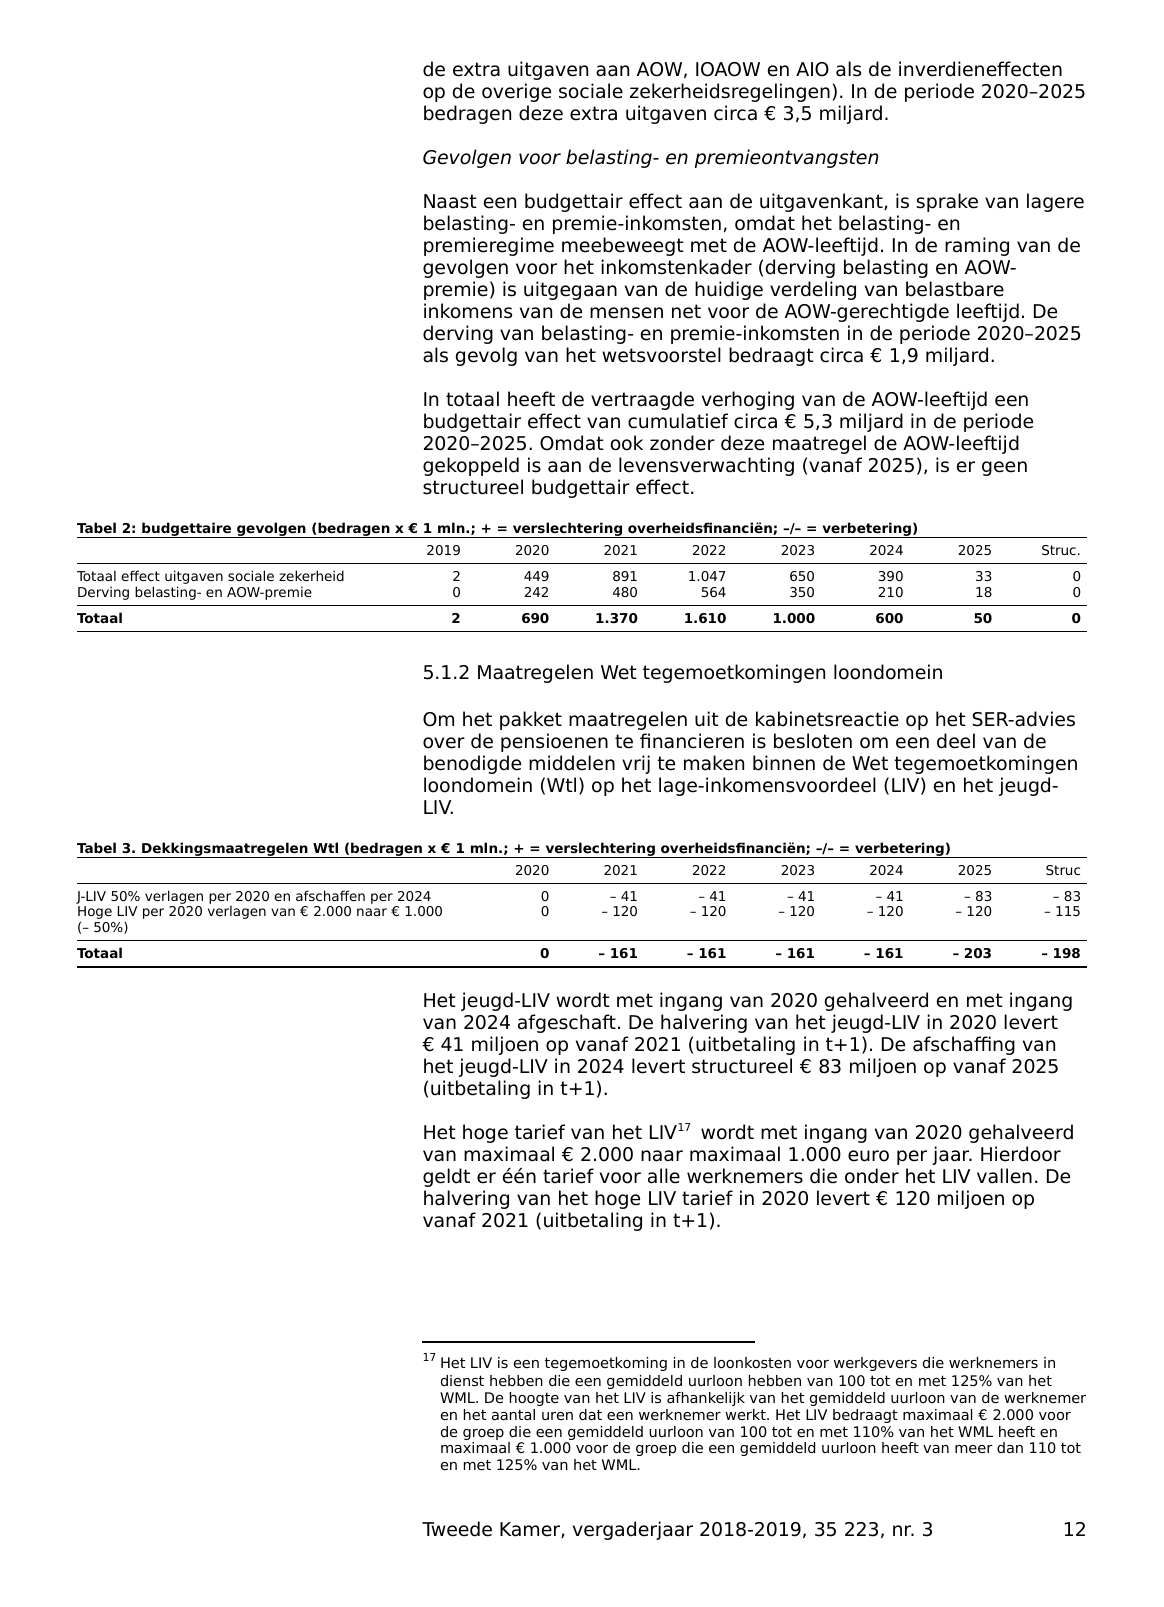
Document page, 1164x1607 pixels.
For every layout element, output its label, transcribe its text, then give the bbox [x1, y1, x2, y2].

table_cell 0 [466, 941, 555, 966]
table_cell – 41 [732, 884, 821, 904]
table_cell Hoge LIV per 2020 verlagen van € 2.000 naar € 1.000 (– 50%) [77, 904, 466, 940]
table_cell 480 [555, 585, 644, 605]
table_cell 0 [998, 606, 1087, 631]
table_cell [77, 858, 466, 883]
table_cell – 161 [555, 941, 644, 966]
table_cell – 41 [821, 884, 909, 904]
table_cell 210 [821, 585, 909, 605]
subtitle Gevolgen voor belasting- en premieontvangsten [422, 147, 1087, 169]
table_cell – 83 [998, 884, 1087, 904]
table_cell – 120 [909, 904, 998, 940]
table_cell 2023 [732, 858, 821, 883]
table_cell 2021 [555, 858, 644, 883]
table_cell 1.370 [555, 606, 644, 631]
table_cell 600 [821, 606, 909, 631]
table_cell 242 [466, 585, 555, 605]
table_cell – 120 [732, 904, 821, 940]
table_cell – 41 [644, 884, 732, 904]
table_cell 2022 [644, 858, 732, 883]
table_cell – 198 [998, 941, 1087, 966]
text Het jeugd-LIV wordt met ingang van 2020 gehalveerd en met ingang van 2024 afgeschaft. De halvering van het jeugd-LIV in 2020 levert € 41 miljoen op vanaf 2021 (uitbetaling in t+1). De afschaffing van het jeugd-LIV in 2024 levert structureel € 83 miljoen op vanaf 2025 (uitbetaling in t+1). [422, 990, 1087, 1099]
table_cell 891 [555, 564, 644, 584]
text Om het pakket maatregelen uit de kabinetsreactie op het SER-advies over de pensioenen te financieren is besloten om een deel van de benodigde middelen vrij te maken binnen de Wet tegemoetkomingen loondomein (Wtl) op het lage-inkomensvoordeel (LIV) en het jeugd-LIV. [422, 709, 1087, 819]
table_cell 650 [732, 564, 821, 584]
table_cell – 161 [732, 941, 821, 966]
text Het hoge tarief van het LIV wordt met ingang van 2020 gehalveerd van maximaal € 2.000 naar maximaal 1.000 euro per jaar. Hierdoor geldt er één tarief voor alle werknemers die onder het LIV vallen. De halvering van het hoge LIV tarief in 2020 levert € 120 miljoen op vanaf 2021 (uitbetaling in t+1). [422, 1122, 1087, 1232]
table_cell 0 [998, 564, 1087, 584]
table_cell 2020 [466, 538, 555, 563]
table_cell 2 [378, 606, 466, 631]
subtitle 5.1.2 Maatregelen Wet tegemoetkomingen loondomein [422, 662, 1087, 684]
table_cell Totaal [77, 941, 466, 966]
text de extra uitgaven aan AOW, IOAOW en AIO als de inverdieneffecten op de overige sociale zekerheidsregelingen). In de periode 2020–2025 bedragen deze extra uitgaven circa € 3,5 miljard. [422, 59, 1087, 125]
table_cell 2022 [644, 538, 732, 563]
table_cell – 203 [909, 941, 998, 966]
table_cell 2020 [466, 858, 555, 883]
table_cell – 120 [555, 904, 644, 940]
text Naast een budgettair effect aan de uitgavenkant, is sprake van lagere belasting- en premie-inkomsten, omdat het belasting- en premieregime meebeweegt met de AOW-leeftijd. In de raming van de gevolgen voor het inkomstenkader (derving belasting en AOW-premie) is uitgegaan van de huidige verdeling van belastbare inkomens van de mensen net voor de AOW-gerechtigde leeftijd. De derving van belasting- en premie-inkomsten in de periode 2020–2025 als gevolg van het wetsvoorstel bedraagt circa € 1,9 miljard. [422, 191, 1087, 367]
table_cell 0 [378, 585, 466, 605]
text Het LIV is een tegemoetkoming in de loonkosten voor werkgevers die werknemers in dienst hebben die een gemiddeld uurloon hebben van 100 tot en met 125% van het WML. De hoogte van het LIV is afhankelijk van het gemiddeld uurloon van de werknemer en het aantal uren dat een werknemer werkt. Het LIV bedraagt maximaal € 2.000 voor de groep die een gemiddeld uurloon van 100 tot en met 110% van het WML heeft en maximaal € 1.000 voor de groep die een gemiddeld uurloon heeft van meer dan 110 tot en met 125% van het WML. [422, 1351, 1087, 1474]
table_cell 1.047 [644, 564, 732, 584]
table_cell – 161 [644, 941, 732, 966]
table_cell Totaal effect uitgaven sociale zekerheid [77, 564, 378, 584]
table_cell – 83 [909, 884, 998, 904]
table_cell 2024 [821, 538, 909, 563]
table_cell 1.610 [644, 606, 732, 631]
table_header Tabel 3. Dekkingsmaatregelen Wtl (bedragen x € 1 mln.; + = verslechtering overheidsfinanciën; –/– = verbetering) [77, 841, 1087, 857]
table_cell – 41 [555, 884, 644, 904]
table_cell 0 [998, 585, 1087, 605]
table_cell 33 [909, 564, 998, 584]
table_cell 0 [466, 884, 555, 904]
table_cell Struc [998, 858, 1087, 883]
table_cell – 120 [821, 904, 909, 940]
table_cell 2 [378, 564, 466, 584]
table_cell 18 [909, 585, 998, 605]
table_cell 690 [466, 606, 555, 631]
table_cell – 115 [998, 904, 1087, 940]
table_cell 2019 [378, 538, 466, 563]
table_cell 564 [644, 585, 732, 605]
table_cell – 120 [644, 904, 732, 940]
table_cell [77, 538, 378, 563]
table_cell Struc. [998, 538, 1087, 563]
table_cell – 161 [821, 941, 909, 966]
table_cell 2021 [555, 538, 644, 563]
text In totaal heeft de vertraagde verhoging van de AOW-leeftijd een budgettair effect van cumulatief circa € 5,3 miljard in de periode 2020–2025. Omdat ook zonder deze maatregel de AOW-leeftijd gekoppeld is aan de levensverwachting (vanaf 2025), is er geen structureel budgettair effect. [422, 389, 1087, 499]
table_cell 390 [821, 564, 909, 584]
table_cell J-LIV 50% verlagen per 2020 en afschaffen per 2024 [77, 884, 466, 904]
table_cell 1.000 [732, 606, 821, 631]
table_cell Derving belasting- en AOW-premie [77, 585, 378, 605]
table_cell Totaal [77, 606, 378, 631]
table_cell 449 [466, 564, 555, 584]
table_header Tabel 2: budgettaire gevolgen (bedragen x € 1 mln.; + = verslechtering overheidsfinanciën; –/– = verbetering) [77, 521, 1087, 537]
table_cell 2024 [821, 858, 909, 883]
table_cell 2025 [909, 858, 998, 883]
table_cell 350 [732, 585, 821, 605]
table_cell 50 [909, 606, 998, 631]
table_cell 0 [466, 904, 555, 940]
table_cell 2025 [909, 538, 998, 563]
table_cell 2023 [732, 538, 821, 563]
